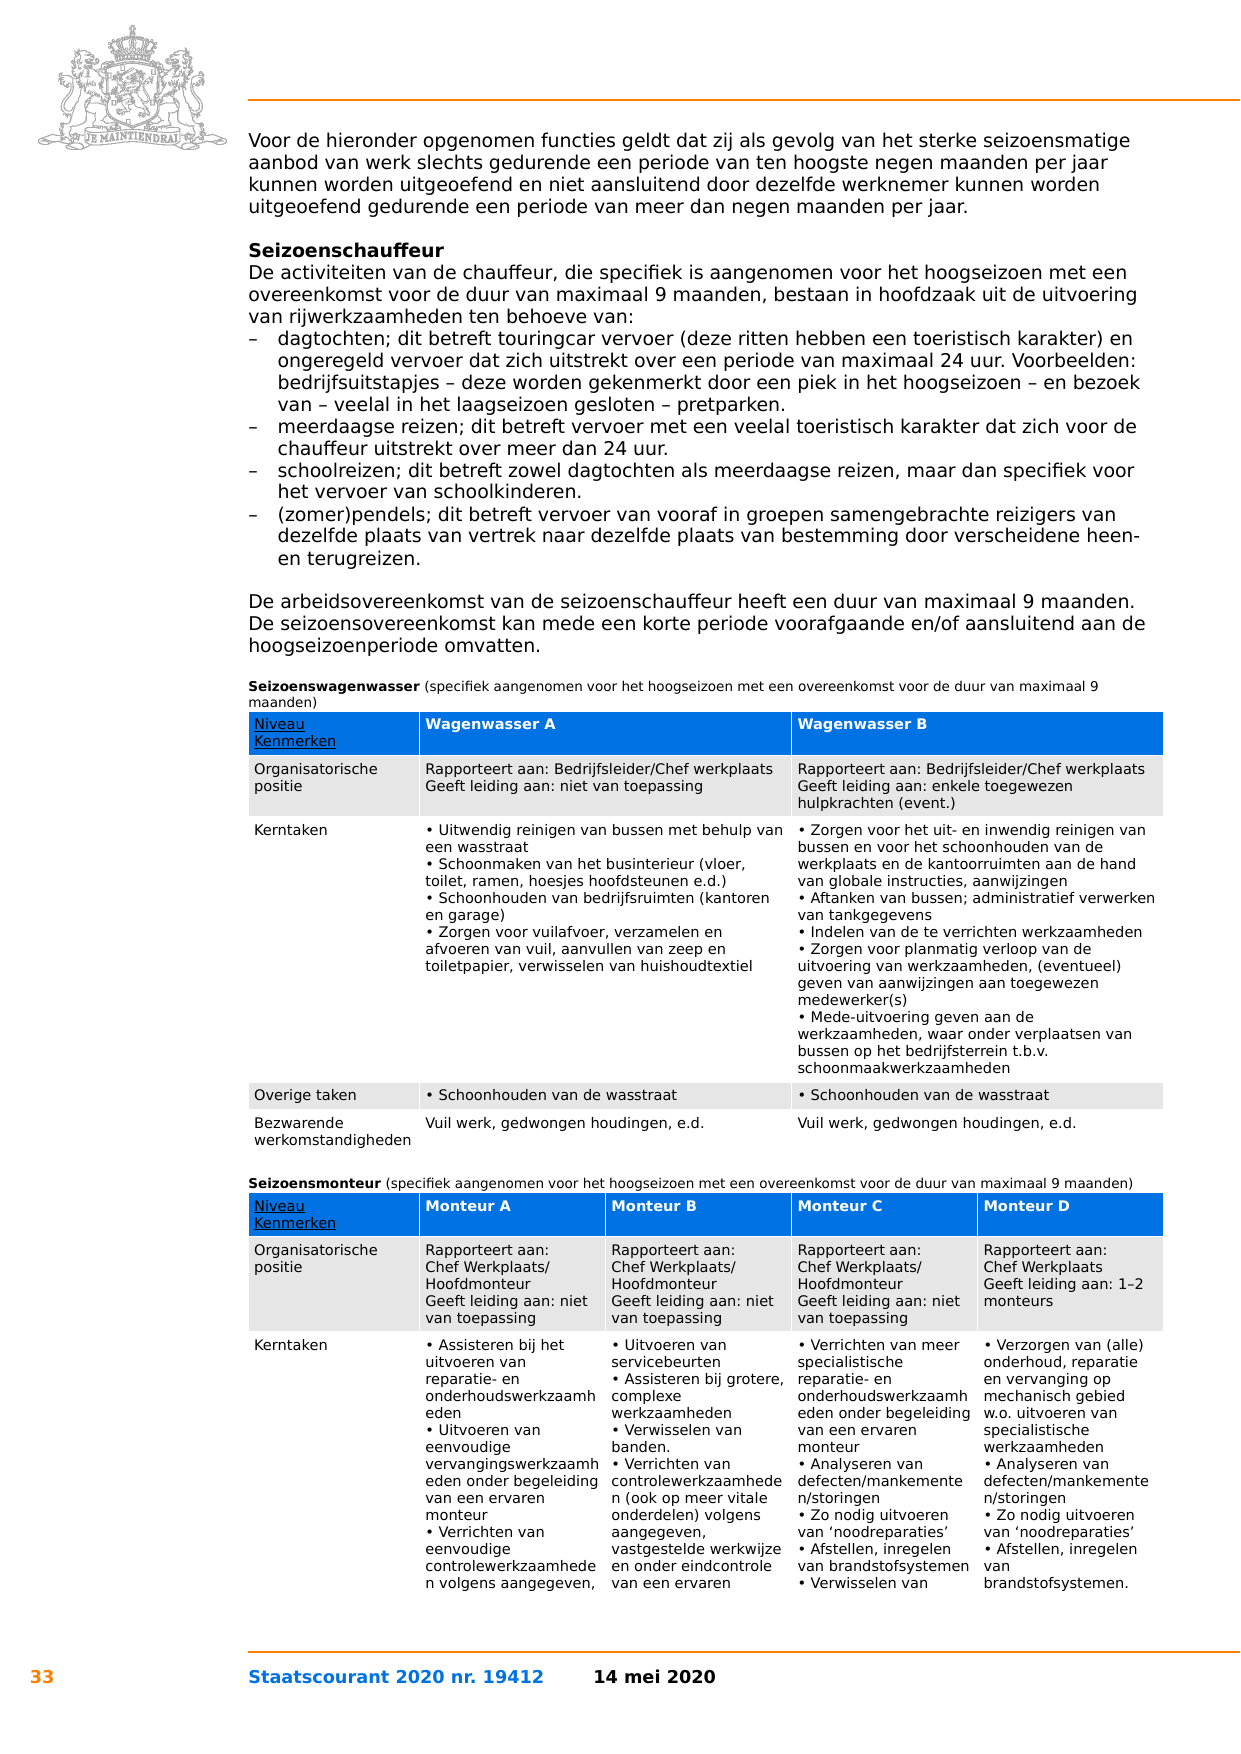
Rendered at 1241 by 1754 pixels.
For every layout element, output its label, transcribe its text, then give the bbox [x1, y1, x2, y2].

text – (zomer)pendels; dit betreft vervoer van vooraf in groepen samengebrachte reizigers van dezelfde plaats van vertrek naar dezelfde plaats van bestemming door verscheidene heen- en terugreizen. [248, 503, 1163, 569]
text De arbeidsovereenkomst van de seizoenschauffeur heeft een duur van maximaal 9 maanden. De seizoensovereenkomst kan mede een korte periode voorafgaande en/of aansluitend aan de hoogseizoenperiode omvatten. [248, 591, 1163, 657]
picture [38, 25, 227, 150]
table_cell • Schoonhouden van de wasstraat [792, 1083, 1163, 1109]
table_cell • Verrichten van meer specialistische reparatie- en onderhoudswerkzaamheden onder begeleiding van een ervaren monteur • Analyseren van defecten/mankementen/storingen • Zo nodig uitvoeren van ‘noodreparaties’ • Afstellen, inregelen van brandstofsystemen • Verwisselen van [792, 1333, 977, 1597]
table_cell • Uitwendig reinigen van bussen met behulp van een wasstraat • Schoonmaken van het businterieur (vloer, toilet, ramen, hoesjes hoofdsteunen e.d.) • Schoonhouden van bedrijfsruimten (kantoren en garage) • Zorgen voor vuilafvoer, verzamelen en afvoeren van vuil, aanvullen van zeep en toiletpapier, verwisselen van huishoudtextiel [420, 817, 791, 1081]
table_cell Wagenwasser A [420, 712, 791, 755]
table_cell • Schoonhouden van de wasstraat [420, 1083, 791, 1109]
table_cell Monteur B [606, 1193, 791, 1236]
table_cell Wagenwasser B [792, 712, 1163, 755]
table_cell Organisatorische positie [249, 756, 419, 816]
table_header Seizoensmonteur (specifiek aangenomen voor het hoogseizoen met een overeenkomst voor de duur van maximaal 9 maanden) [248, 1176, 1163, 1192]
text De activiteiten van de chauffeur, die specifiek is aangenomen voor het hoogseizoen met een overeenkomst voor de duur van maximaal 9 maanden, bestaan in hoofdzaak uit de uitvoering van rijwerkzaamheden ten behoeve van: [248, 262, 1163, 328]
table_cell Vuil werk, gedwongen houdingen, e.d. [792, 1110, 1163, 1153]
table_cell Kerntaken [249, 817, 419, 1081]
text Voor de hieronder opgenomen functies geldt dat zij als gevolg van het sterke seizoensmatige aanbod van werk slechts gedurende een periode van ten hoogste negen maanden per jaar kunnen worden uitgeoefend en niet aansluitend door dezelfde werknemer kunnen worden uitgeoefend gedurende een periode van meer dan negen maanden per jaar. [248, 130, 1163, 218]
table_cell Vuil werk, gedwongen houdingen, e.d. [420, 1110, 791, 1153]
table_cell Monteur A [420, 1193, 605, 1236]
text Seizoenschauffeur [248, 240, 1163, 262]
table_cell • Uitvoeren van servicebeurten • Assisteren bij grotere, complexe werkzaamheden • Verwisselen van banden. • Verrichten van controlewerkzaamheden (ook op meer vitale onderdelen) volgens aangegeven, vastgestelde werkwijze en onder eindcontrole van een ervaren [606, 1333, 791, 1597]
table_cell • Assisteren bij het uitvoeren van reparatie- en onderhoudswerkzaamheden • Uitvoeren van eenvoudige vervangingswerkzaamheden onder begeleiding van een ervaren monteur • Verrichten van eenvoudige controlewerkzaamheden volgens aangegeven, [420, 1333, 605, 1597]
table_cell Rapporteert aan: Chef Werkplaats/ Hoofdmonteur Geeft leiding aan: niet van toepassing [420, 1237, 605, 1331]
table_cell Rapporteert aan: Chef Werkplaats Geeft leiding aan: 1–2 monteurs [978, 1237, 1163, 1331]
table_cell Bezwarende werkomstandigheden [249, 1110, 419, 1153]
table_cell Niveau Kenmerken [249, 1193, 419, 1236]
table_cell Rapporteert aan: Chef Werkplaats/ Hoofdmonteur Geeft leiding aan: niet van toepassing [606, 1237, 791, 1331]
table_cell Monteur D [978, 1193, 1163, 1236]
table_cell Rapporteert aan: Chef Werkplaats/ Hoofdmonteur Geeft leiding aan: niet van toepassing [792, 1237, 977, 1331]
table_cell Rapporteert aan: Bedrijfsleider/Chef werkplaats Geeft leiding aan: niet van toepassing [420, 756, 791, 816]
table_cell • Verzorgen van (alle) onderhoud, reparatie en vervanging op mechanisch gebied w.o. uitvoeren van specialistische werkzaamheden • Analyseren van defecten/mankementen/storingen • Zo nodig uitvoeren van ‘noodreparaties’ • Afstellen, inregelen van brandstofsystemen. [978, 1333, 1163, 1597]
text – dagtochten; dit betreft touringcar vervoer (deze ritten hebben een toeristisch karakter) en ongeregeld vervoer dat zich uitstrekt over een periode van maximaal 24 uur. Voorbeelden: bedrijfsuitstapjes – deze worden gekenmerkt door een piek in het hoogseizoen – en bezoek van – veelal in het laagseizoen gesloten – pretparken. [248, 328, 1163, 416]
table_cell Rapporteert aan: Bedrijfsleider/Chef werkplaats Geeft leiding aan: enkele toegewezen hulpkrachten (event.) [792, 756, 1163, 816]
table_cell • Zorgen voor het uit- en inwendig reinigen van bussen en voor het schoonhouden van de werkplaats en de kantoorruimten aan de hand van globale instructies, aanwijzingen • Aftanken van bussen; administratief verwerken van tankgegevens • Indelen van de te verrichten werkzaamheden • Zorgen voor planmatig verloop van de uitvoering van werkzaamheden, (eventueel) geven van aanwijzingen aan toegewezen medewerker(s) • Mede-uitvoering geven aan de werkzaamheden, waar onder verplaatsen van bussen op het bedrijfsterrein t.b.v. schoonmaakwerkzaamheden [792, 817, 1163, 1081]
table_cell Kerntaken [249, 1333, 419, 1597]
text – schoolreizen; dit betreft zowel dagtochten als meerdaagse reizen, maar dan specifiek voor het vervoer van schoolkinderen. [248, 459, 1163, 503]
text – meerdaagse reizen; dit betreft vervoer met een veelal toeristisch karakter dat zich voor de chauffeur uitstrekt over meer dan 24 uur. [248, 416, 1163, 459]
table_cell Niveau Kenmerken [249, 712, 419, 755]
table_cell Monteur C [792, 1193, 977, 1236]
table_cell Overige taken [249, 1083, 419, 1109]
table_cell Organisatorische positie [249, 1237, 419, 1331]
table_header Seizoenswagenwasser (specifiek aangenomen voor het hoogseizoen met een overeenkomst voor de duur van maximaal 9 maanden) [248, 679, 1163, 711]
